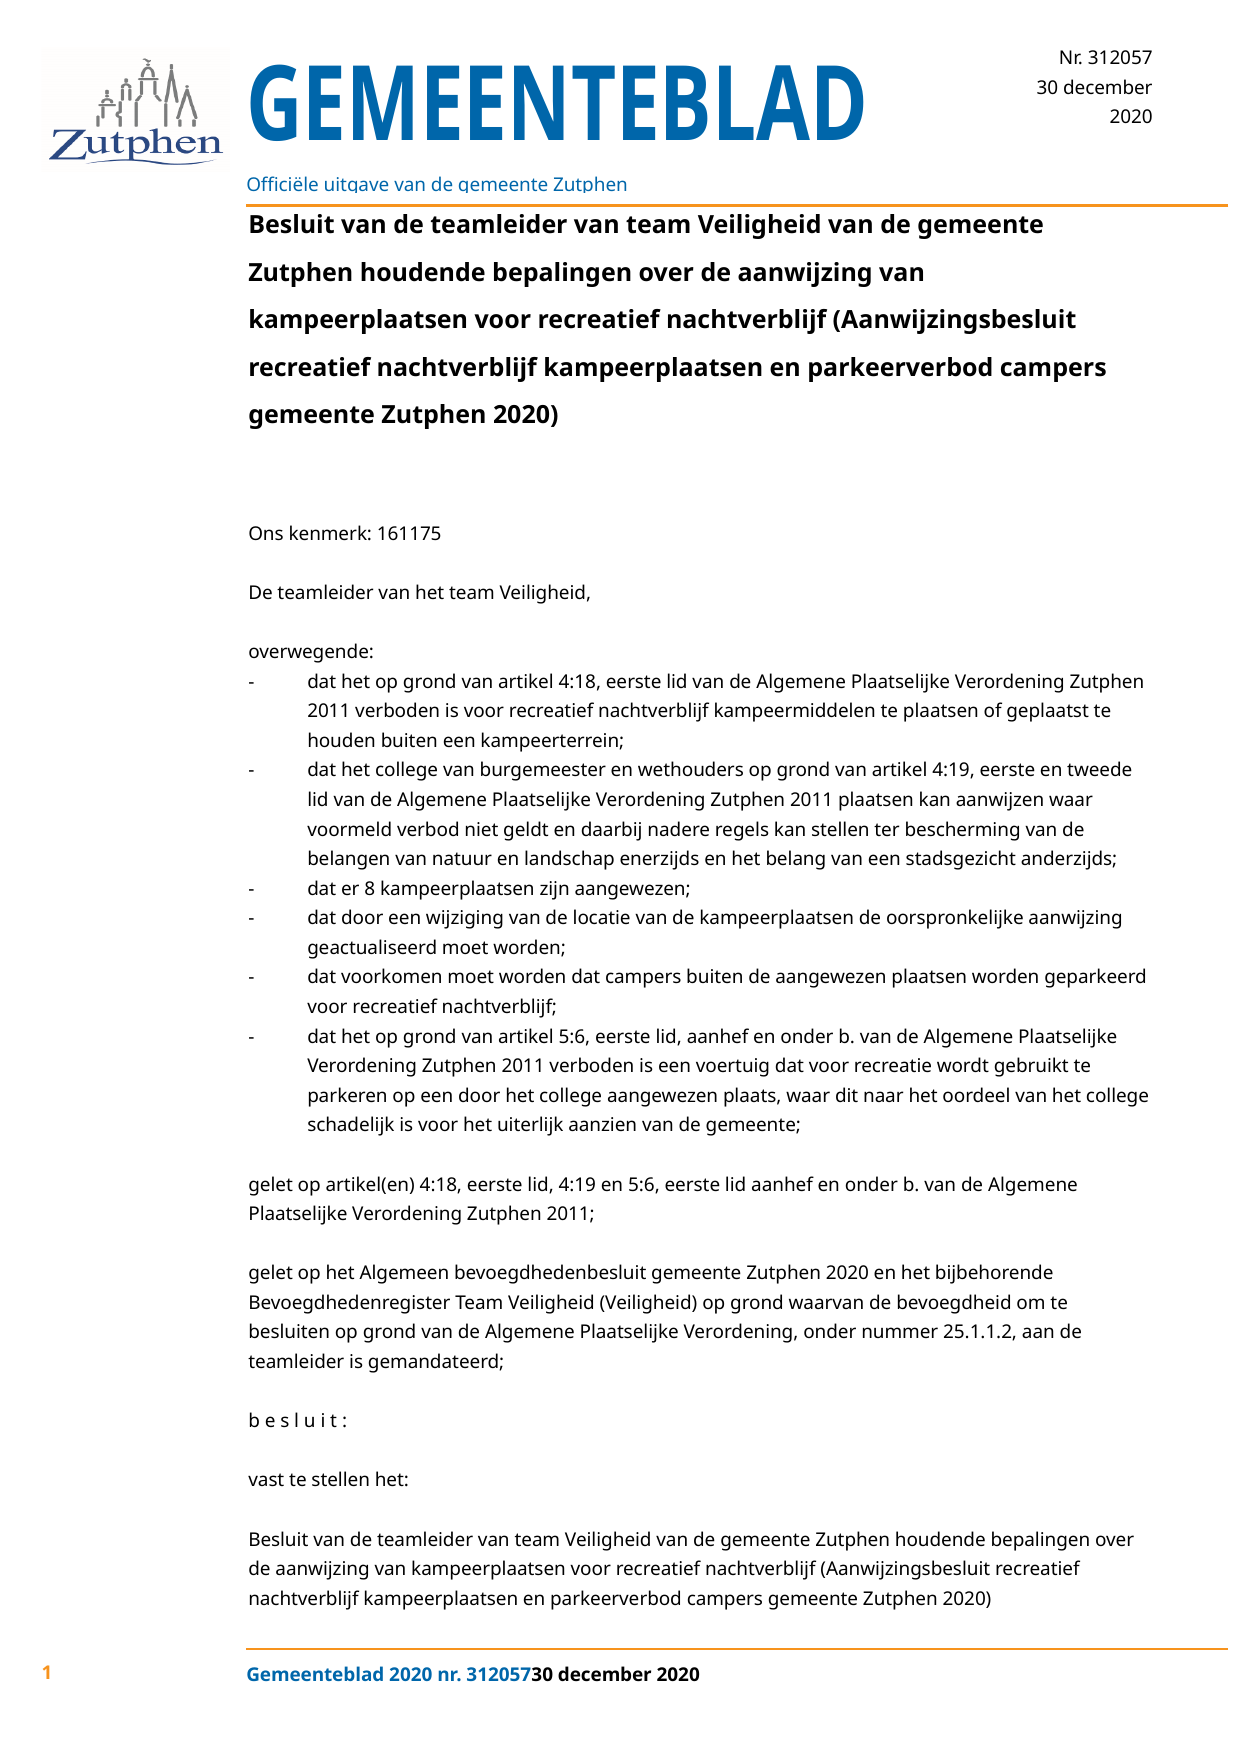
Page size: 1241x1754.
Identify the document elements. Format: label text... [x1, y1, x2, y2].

text De teamleider van het team Veiligheid, [248, 579, 1152, 605]
text vast te stellen het: [248, 1467, 1152, 1492]
text gelet op artikel(en) 4:18, eerste lid, 4:19 en 5:6, eerste lid aanhef en onder b. van de Algemene Plaatselijke Verordening Zutphen 2011; [248, 1171, 1152, 1226]
text Besluit van de teamleider van team Veiligheid van de gemeente Zutphen houdende bepalingen over de aanwijzing van kampeerplaatsen voor recreatief nachtverblijf (Aanwijzingsbesluit recreatief nachtverblijf kampeerplaatsen en parkeerverbod campers gemeente Zutphen 2020) [248, 207, 1152, 431]
list dat het college van burgemeester en wethouders op grond van artikel 4:19, eerste en tweede lid van de Algemene Plaatselijke Verordening Zutphen 2011 plaatsen kan aanwijzen waar voormeld verbod niet geldt en daarbij nadere regels kan stellen ter bescherming van de belangen van natuur en landschap enerzijds en het belang van een stadsgezicht anderzijds; [248, 757, 1152, 871]
list dat het op grond van artikel 4:18, eerste lid van de Algemene Plaatselijke Verordening Zutphen 2011 verboden is voor recreatief nachtverblijf kampeermiddelen te plaatsen of geplaatst te houden buiten een kampeerterrein; [248, 668, 1152, 753]
picture [41, 47, 231, 172]
text overwegende: [248, 638, 1152, 664]
list dat er 8 kampeerplaatsen zijn aangewezen; [248, 875, 1152, 901]
text gelet op het Algemeen bevoegdhedenbesluit gemeente Zutphen 2020 en het bijbehorende Bevoegdhedenregister Team Veiligheid (Veiligheid) op grond waarvan de bevoegdheid om te besluiten op grond van de Algemene Plaatselijke Verordening, onder nummer 25.1.1.2, aan de teamleider is gemandateerd; [248, 1259, 1152, 1374]
list dat door een wijziging van de locatie van de kampeerplaatsen de oorspronkelijke aanwijzing geactualiseerd moet worden; [248, 904, 1152, 960]
text b e s l u i t : [248, 1407, 1152, 1433]
text Besluit van de teamleider van team Veiligheid van de gemeente Zutphen houdende bepalingen over de aanwijzing van kampeerplaatsen voor recreatief nachtverblijf (Aanwijzingsbesluit recreatief nachtverblijf kampeerplaatsen en parkeerverbod campers gemeente Zutphen 2020) [248, 1526, 1152, 1611]
list dat voorkomen moet worden dat campers buiten de aangewezen plaatsen worden geparkeerd voor recreatief nachtverblijf; [248, 964, 1152, 1019]
list dat het op grond van artikel 5:6, eerste lid, aanhef en onder b. van de Algemene Plaatselijke Verordening Zutphen 2011 verboden is een voertuig dat voor recreatie wordt gebruikt te parkeren op een door het college aangewezen plaats, waar dit naar het oordeel van het college schadelijk is voor het uiterlijk aanzien van de gemeente; [248, 1023, 1152, 1137]
text Ons kenmerk: 161175 [248, 520, 1152, 546]
